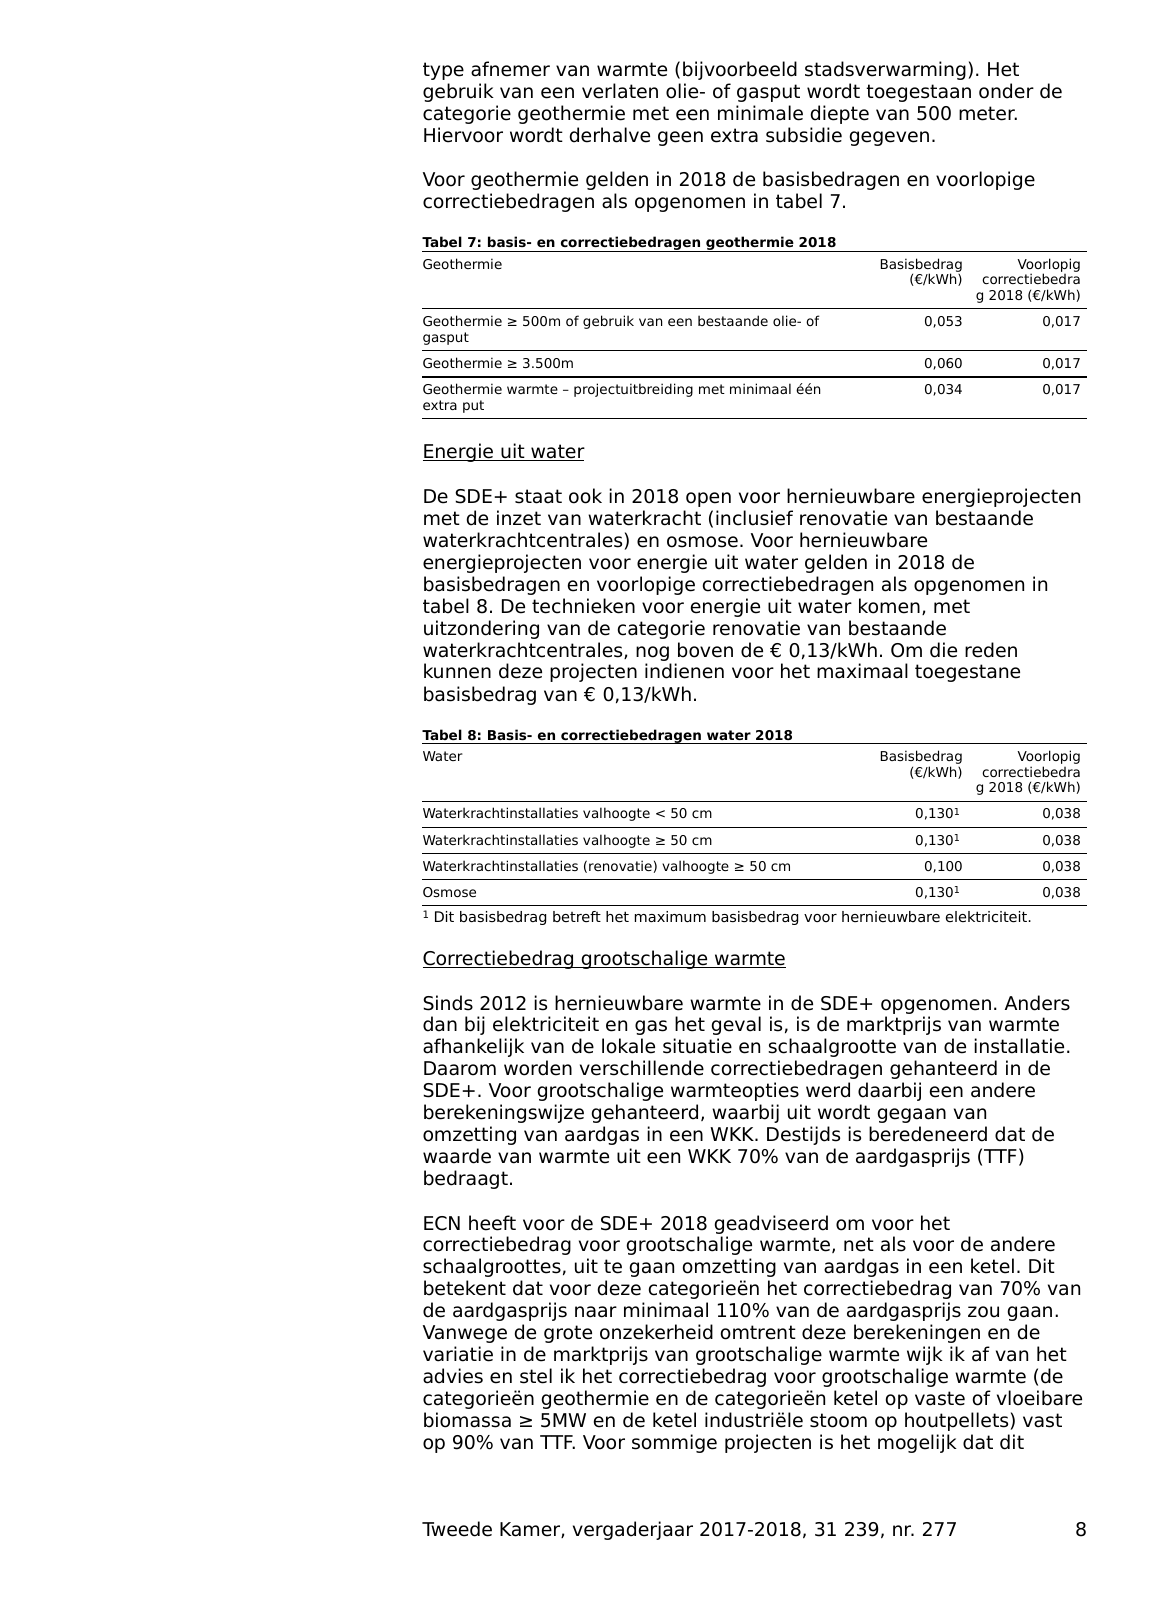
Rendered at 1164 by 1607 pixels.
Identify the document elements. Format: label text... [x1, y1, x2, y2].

table_cell Geothermie [422, 252, 850, 308]
table_cell 0,1301 [850, 802, 968, 827]
table_cell 0,1301 [850, 828, 968, 853]
table_cell 1 Dit basisbedrag betreft het maximum basisbedrag voor hernieuwbare elektriciteit. [422, 906, 1087, 926]
text ECN heeft voor de SDE+ 2018 geadviseerd om voor het correctiebedrag voor grootschalige warmte, net als voor de andere schaalgroottes, uit te gaan omzetting van aardgas in een ketel. Dit betekent dat voor deze categorieën het correctiebedrag van 70% van de aardgasprijs naar minimaal 110% van de aardgasprijs zou gaan. Vanwege de grote onzekerheid omtrent deze berekeningen en de variatie in de marktprijs van grootschalige warmte wijk ik af van het advies en stel ik het correctiebedrag voor grootschalige warmte (de categorieën geothermie en de categorieën ketel op vaste of vloeibare biomassa ≥ 5MW en de ketel industriële stoom op houtpellets) vast op 90% van TTF. Voor sommige projecten is het mogelijk dat dit [422, 1212, 1087, 1454]
table_cell 0,017 [969, 351, 1087, 376]
table_cell Waterkrachtinstallaties valhoogte ≥ 50 cm [422, 828, 850, 853]
text correctiebedragen als opgenomen in tabel 7. [422, 191, 1087, 213]
table_cell 0,060 [850, 351, 968, 376]
subtitle Correctiebedrag grootschalige warmte [422, 948, 1087, 970]
text Sinds 2012 is hernieuwbare warmte in de SDE+ opgenomen. Anders dan bij elektriciteit en gas het geval is, is de marktprijs van warmte afhankelijk van de lokale situatie en schaalgrootte van de installatie. Daarom worden verschillende correctiebedragen gehanteerd in de SDE+. Voor grootschalige warmteopties werd daarbij een andere berekeningswijze gehanteerd, waarbij uit wordt gegaan van omzetting van aardgas in een WKK. Destijds is beredeneerd dat de waarde van warmte uit een WKK 70% van de aardgasprijs (TTF) bedraagt. [422, 992, 1087, 1190]
table_cell Waterkrachtinstallaties (renovatie) valhoogte ≥ 50 cm [422, 854, 850, 879]
table_cell Geothermie ≥ 500m of gebruik van een bestaande olie- of gasput [422, 309, 850, 350]
table_cell 0,038 [969, 828, 1087, 853]
table_header Tabel 7: basis- en correctiebedragen geothermie 2018 [422, 235, 1087, 251]
table_header Tabel 8: Basis- en correctiebedragen water 2018 [422, 727, 1087, 743]
table_cell Waterkrachtinstallaties valhoogte < 50 cm [422, 802, 850, 827]
text De SDE+ staat ook in 2018 open voor hernieuwbare energieprojecten met de inzet van waterkracht (inclusief renovatie van bestaande waterkrachtcentrales) en osmose. Voor hernieuwbare energieprojecten voor energie uit water gelden in 2018 de basisbedragen en voorlopige correctiebedragen als opgenomen in tabel 8. De technieken voor energie uit water komen, met uitzondering van de categorie renovatie van bestaande waterkrachtcentrales, nog boven de € 0,13/kWh. Om die reden kunnen deze projecten indienen voor het maximaal toegestane basisbedrag van € 0,13/kWh. [422, 486, 1087, 705]
table_cell Voorlopig correctiebedrag 2018 (€/kWh) [969, 744, 1087, 801]
table_cell 0,1301 [850, 880, 968, 905]
table_cell Geothermie ≥ 3.500m [422, 351, 850, 376]
table_cell 0,038 [969, 854, 1087, 879]
subtitle Energie uit water [422, 441, 1087, 463]
table_cell Water [422, 744, 850, 801]
table_cell 0,100 [850, 854, 968, 879]
table_cell 0,034 [850, 378, 968, 418]
table_cell Basisbedrag (€/kWh) [850, 252, 968, 308]
table_cell 0,017 [969, 309, 1087, 350]
table_cell Basisbedrag (€/kWh) [850, 744, 968, 801]
text type afnemer van warmte (bijvoorbeeld stadsverwarming). Het gebruik van een verlaten olie- of gasput wordt toegestaan onder de categorie geothermie met een minimale diepte van 500 meter. Hiervoor wordt derhalve geen extra subsidie gegeven. [422, 59, 1087, 147]
text Voor geothermie gelden in 2018 de basisbedragen en voorlopige [422, 169, 1087, 191]
table_cell 0,038 [969, 880, 1087, 905]
table_cell Geothermie warmte – projectuitbreiding met minimaal één extra put [422, 378, 850, 418]
table_cell 0,053 [850, 309, 968, 350]
table_cell Osmose [422, 880, 850, 905]
table_cell 0,017 [969, 378, 1087, 418]
table_cell Voorlopig correctiebedrag 2018 (€/kWh) [969, 252, 1087, 308]
table_cell 0,038 [969, 802, 1087, 827]
